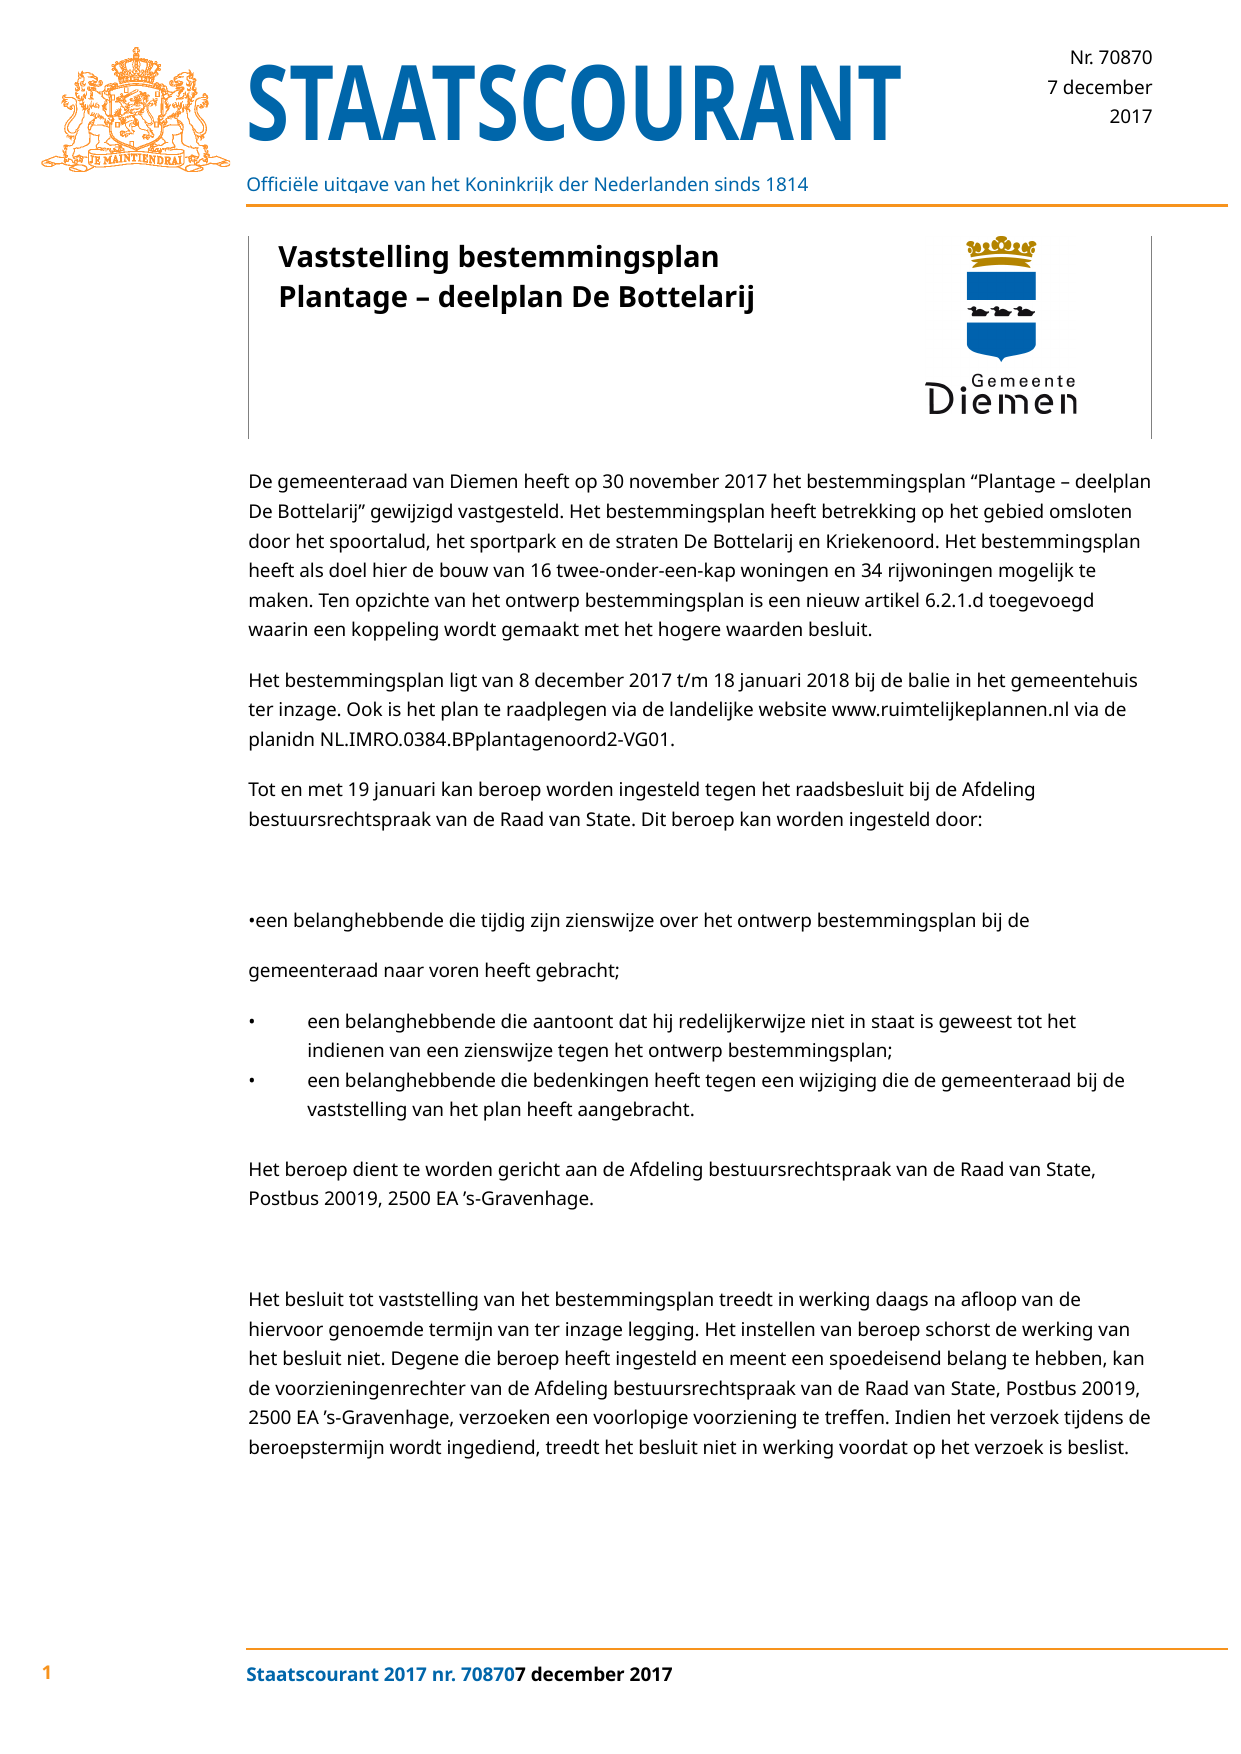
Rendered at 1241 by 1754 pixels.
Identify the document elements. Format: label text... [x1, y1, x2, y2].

text gemeenteraad naar voren heeft gebracht; [248, 957, 1152, 983]
table_header [850, 414, 1151, 439]
text •een belanghebbende die tijdig zijn zienswijze over het ontwerp bestemmingsplan bij de [248, 907, 1152, 933]
list een belanghebbende die bedenkingen heeft tegen een wijziging die de gemeenteraad bij de vaststelling van het plan heeft aangebracht. [248, 1067, 1152, 1122]
table_header Vaststelling bestemmingsplan Plantage – deelplan De Bottelarij [249, 236, 850, 439]
table_header [1077, 236, 1151, 413]
text Het bestemmingsplan ligt van 8 december 2017 t/m 18 januari 2018 bij de balie in het gemeentehuis ter inzage. Ook is het plan te raadplegen via de landelijke website www.ruimtelijkeplannen.nl via de planidn NL.IMRO.0384.BPplantagenoord2-VG01. [248, 667, 1152, 752]
list een belanghebbende die aantoont dat hij redelijkerwijze niet in staat is geweest tot het indienen van een zienswijze tegen het ontwerp bestemmingsplan; [248, 1008, 1152, 1063]
table_header [850, 236, 925, 413]
text Tot en met 19 januari kan beroep worden ingesteld tegen het raadsbesluit bij de Afdeling bestuursrechtspraak van de Raad van State. Dit beroep kan worden ingesteld door: [248, 777, 1152, 832]
text Het besluit tot vaststelling van het bestemmingsplan treedt in werking daags na afloop van de hiervoor genoemde termijn van ter inzage legging. Het instellen van beroep schorst de werking van het besluit niet. Degene die beroep heeft ingesteld en meent een spoedeisend belang te hebben, kan de voorzieningenrechter van de Afdeling bestuursrechtspraak van de Raad van State, Postbus 20019, 2500 EA ’s-Gravenhage, verzoeken een voorlopige voorziening te treffen. Indien het verzoek tijdens de beroepstermijn wordt ingediend, treedt het besluit niet in werking voordat op het verzoek is beslist. [248, 1286, 1152, 1460]
picture [925, 236, 1077, 414]
picture [41, 47, 231, 172]
text De gemeenteraad van Diemen heeft op 30 november 2017 het bestemmingsplan “Plantage – deelplan De Bottelarij” gewijzigd vastgesteld. Het bestemmingsplan heeft betrekking op het gebied omsloten door het spoortalud, het sportpark en de straten De Bottelarij en Kriekenoord. Het bestemmingsplan heeft als doel hier de bouw van 16 twee-onder-een-kap woningen en 34 rijwoningen mogelijk te maken. Ten opzichte van het ontwerp bestemmingsplan is een nieuw artikel 6.2.1.d toegevoegd waarin een koppeling wordt gemaakt met het hogere waarden besluit. [248, 469, 1152, 642]
text Het beroep dient te worden gericht aan de Afdeling bestuursrechtspraak van de Raad van State, Postbus 20019, 2500 EA ’s-Gravenhage. [248, 1156, 1152, 1211]
